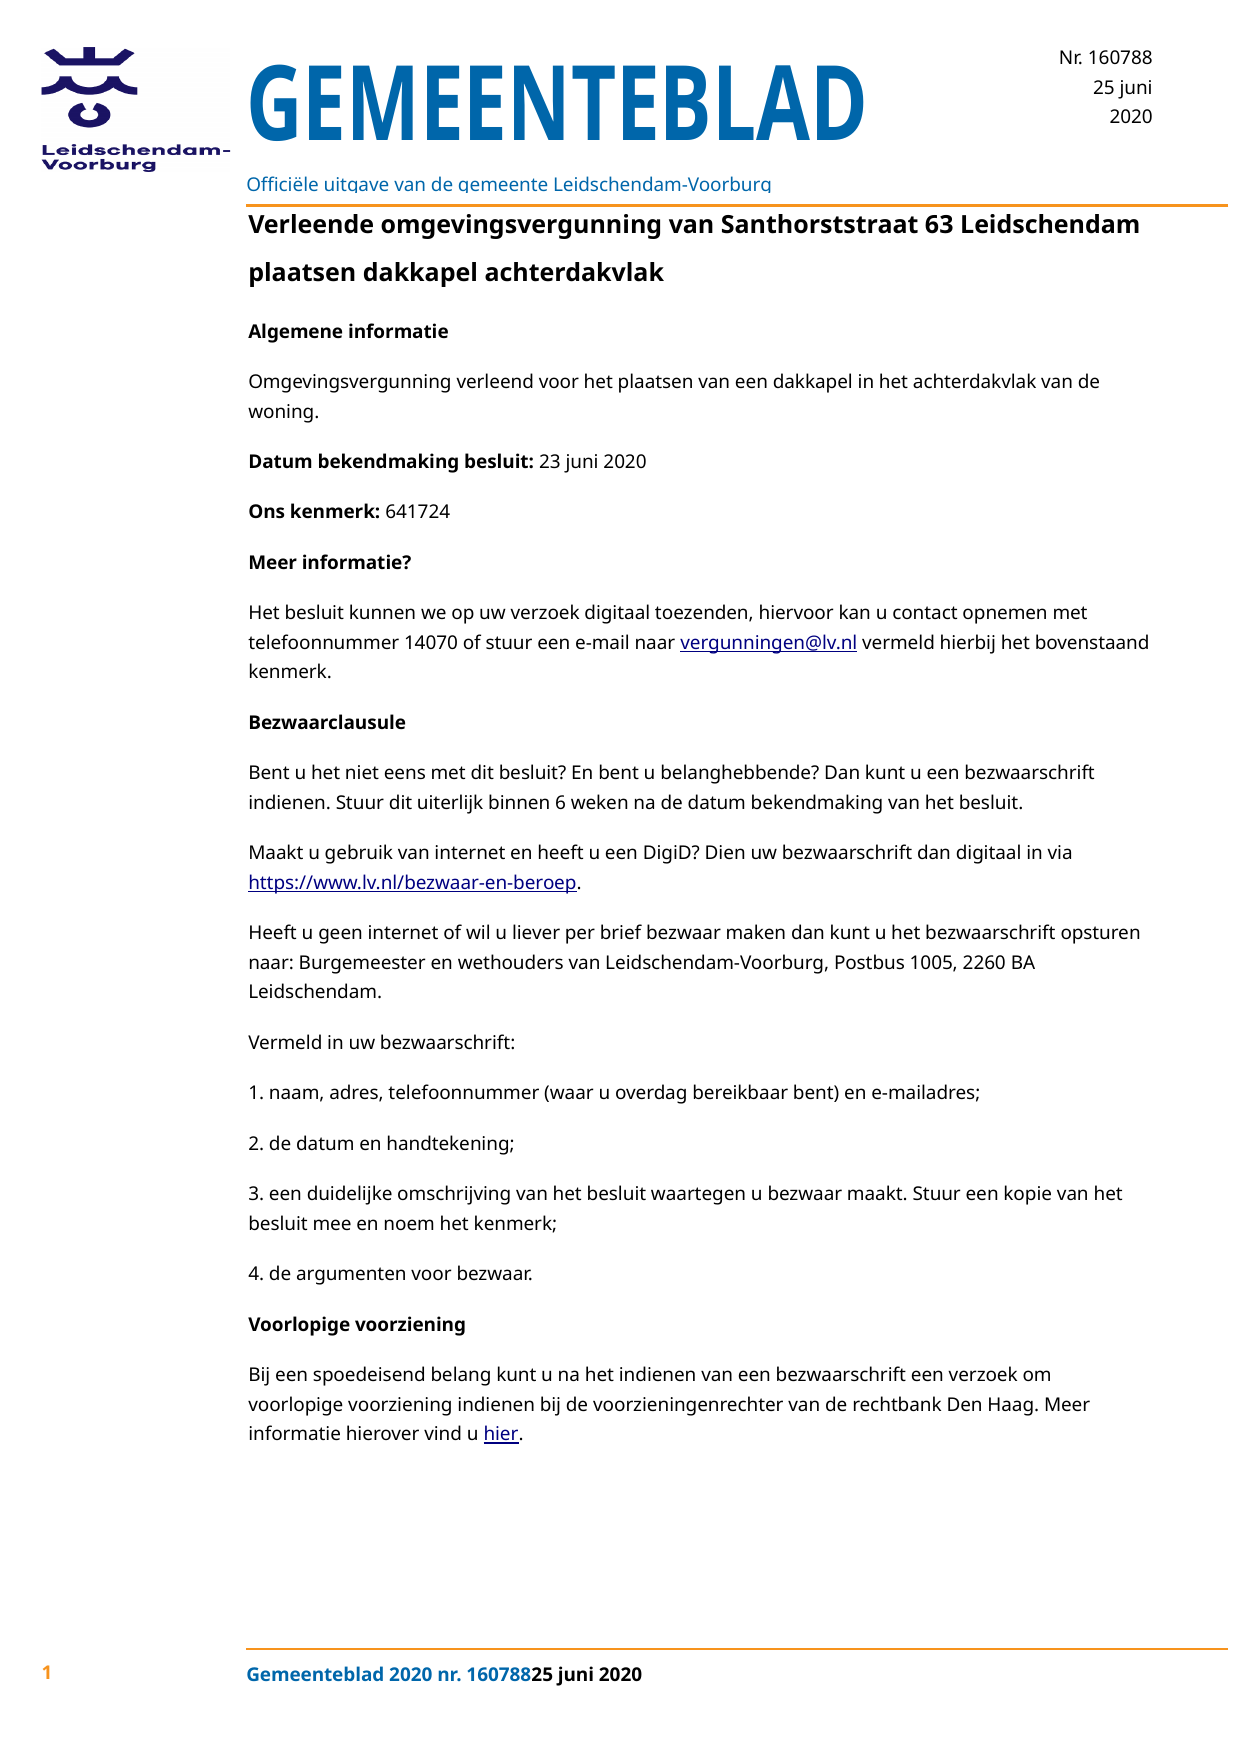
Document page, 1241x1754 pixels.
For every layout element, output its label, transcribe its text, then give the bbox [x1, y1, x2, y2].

text Ons kenmerk: 641724 [248, 499, 1152, 524]
text 1. naam, adres, telefoonnummer (waar u overdag bereikbaar bent) en e-mailadres; [248, 1079, 1152, 1105]
text Bij een spoedeisend belang kunt u na het indienen van een bezwaarschrift een verzoek om voorlopige voorziening indienen bij de voorzieningenrechter van de rechtbank Den Haag. Meer informatie hierover vind u hier. [248, 1361, 1152, 1446]
text Verleende omgevingsvergunning van Santhorststraat 63 Leidschendam plaatsen dakkapel achterdakvlak [248, 207, 1152, 288]
picture [41, 47, 231, 172]
text Omgevingsvergunning verleend voor het plaatsen van een dakkapel in het achterdakvlak van de woning. [248, 368, 1152, 424]
text Voorlopige voorziening [248, 1311, 1152, 1337]
text Heeft u geen internet of wil u liever per brief bezwaar maken dan kunt u het bezwaarschrift opsturen naar: Burgemeester en wethouders van Leidschendam-Voorburg, Postbus 1005, 2260 BA Leidschendam. [248, 919, 1152, 1004]
text 2. de datum en handtekening; [248, 1130, 1152, 1156]
text Het besluit kunnen we op uw verzoek digitaal toezenden, hiervoor kan u contact opnemen met telefoonnummer 14070 of stuur een e-mail naar vergunningen@lv.nl vermeld hierbij het bovenstaand kenmerk. [248, 599, 1152, 684]
text Algemene informatie [248, 318, 1152, 344]
text 4. de argumenten voor bezwaar. [248, 1260, 1152, 1286]
text Maakt u gebruik van internet en heeft u een DigiD? Dien uw bezwaarschrift dan digitaal in via https://www.lv.nl/bezwaar-en-beroep. [248, 839, 1152, 895]
text 3. een duidelijke omschrijving van het besluit waartegen u bezwaar maakt. Stuur een kopie van het besluit mee en noem het kenmerk; [248, 1180, 1152, 1236]
text Meer informatie? [248, 549, 1152, 575]
text Vermeld in uw bezwaarschrift: [248, 1029, 1152, 1055]
text Bezwaarclausule [248, 709, 1152, 735]
text Datum bekendmaking besluit: 23 juni 2020 [248, 448, 1152, 474]
text Bent u het niet eens met dit besluit? En bent u belanghebbende? Dan kunt u een bezwaarschrift indienen. Stuur dit uiterlijk binnen 6 weken na de datum bekendmaking van het besluit. [248, 759, 1152, 815]
